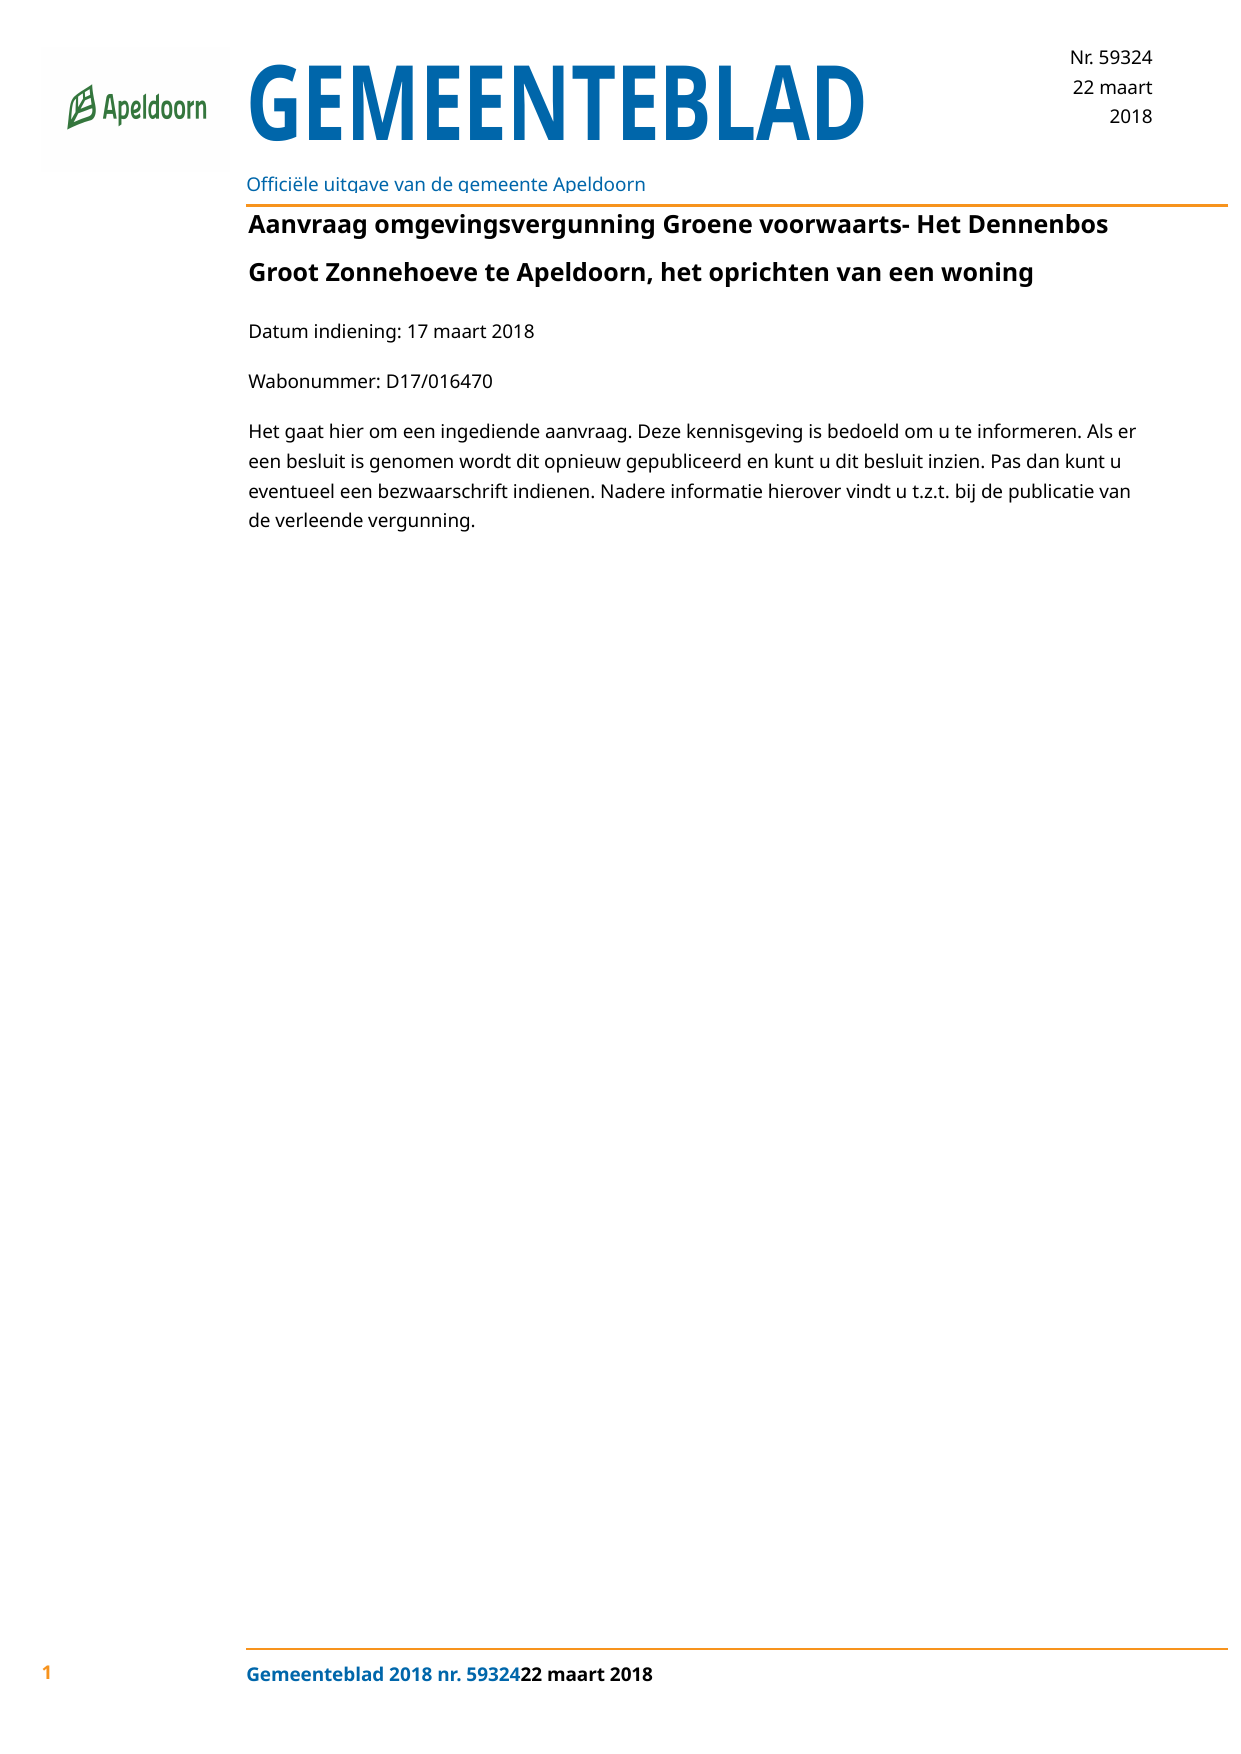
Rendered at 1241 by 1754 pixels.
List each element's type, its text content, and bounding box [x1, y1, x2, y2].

text Datum indiening: 17 maart 2018 [248, 318, 1152, 344]
text Aanvraag omgevingsvergunning Groene voorwaarts- Het Dennenbos Groot Zonnehoeve te Apeldoorn, het oprichten van een woning [248, 207, 1152, 288]
text Wabonummer: D17/016470 [248, 368, 1152, 394]
text Het gaat hier om een ingediende aanvraag. Deze kennisgeving is bedoeld om u te informeren. Als er een besluit is genomen wordt dit opnieuw gepubliceerd en kunt u dit besluit inzien. Pas dan kunt u eventueel een bezwaarschrift indienen. Nadere informatie hierover vindt u t.z.t. bij de publicatie van de verleende vergunning. [248, 419, 1152, 533]
picture [41, 47, 231, 172]
